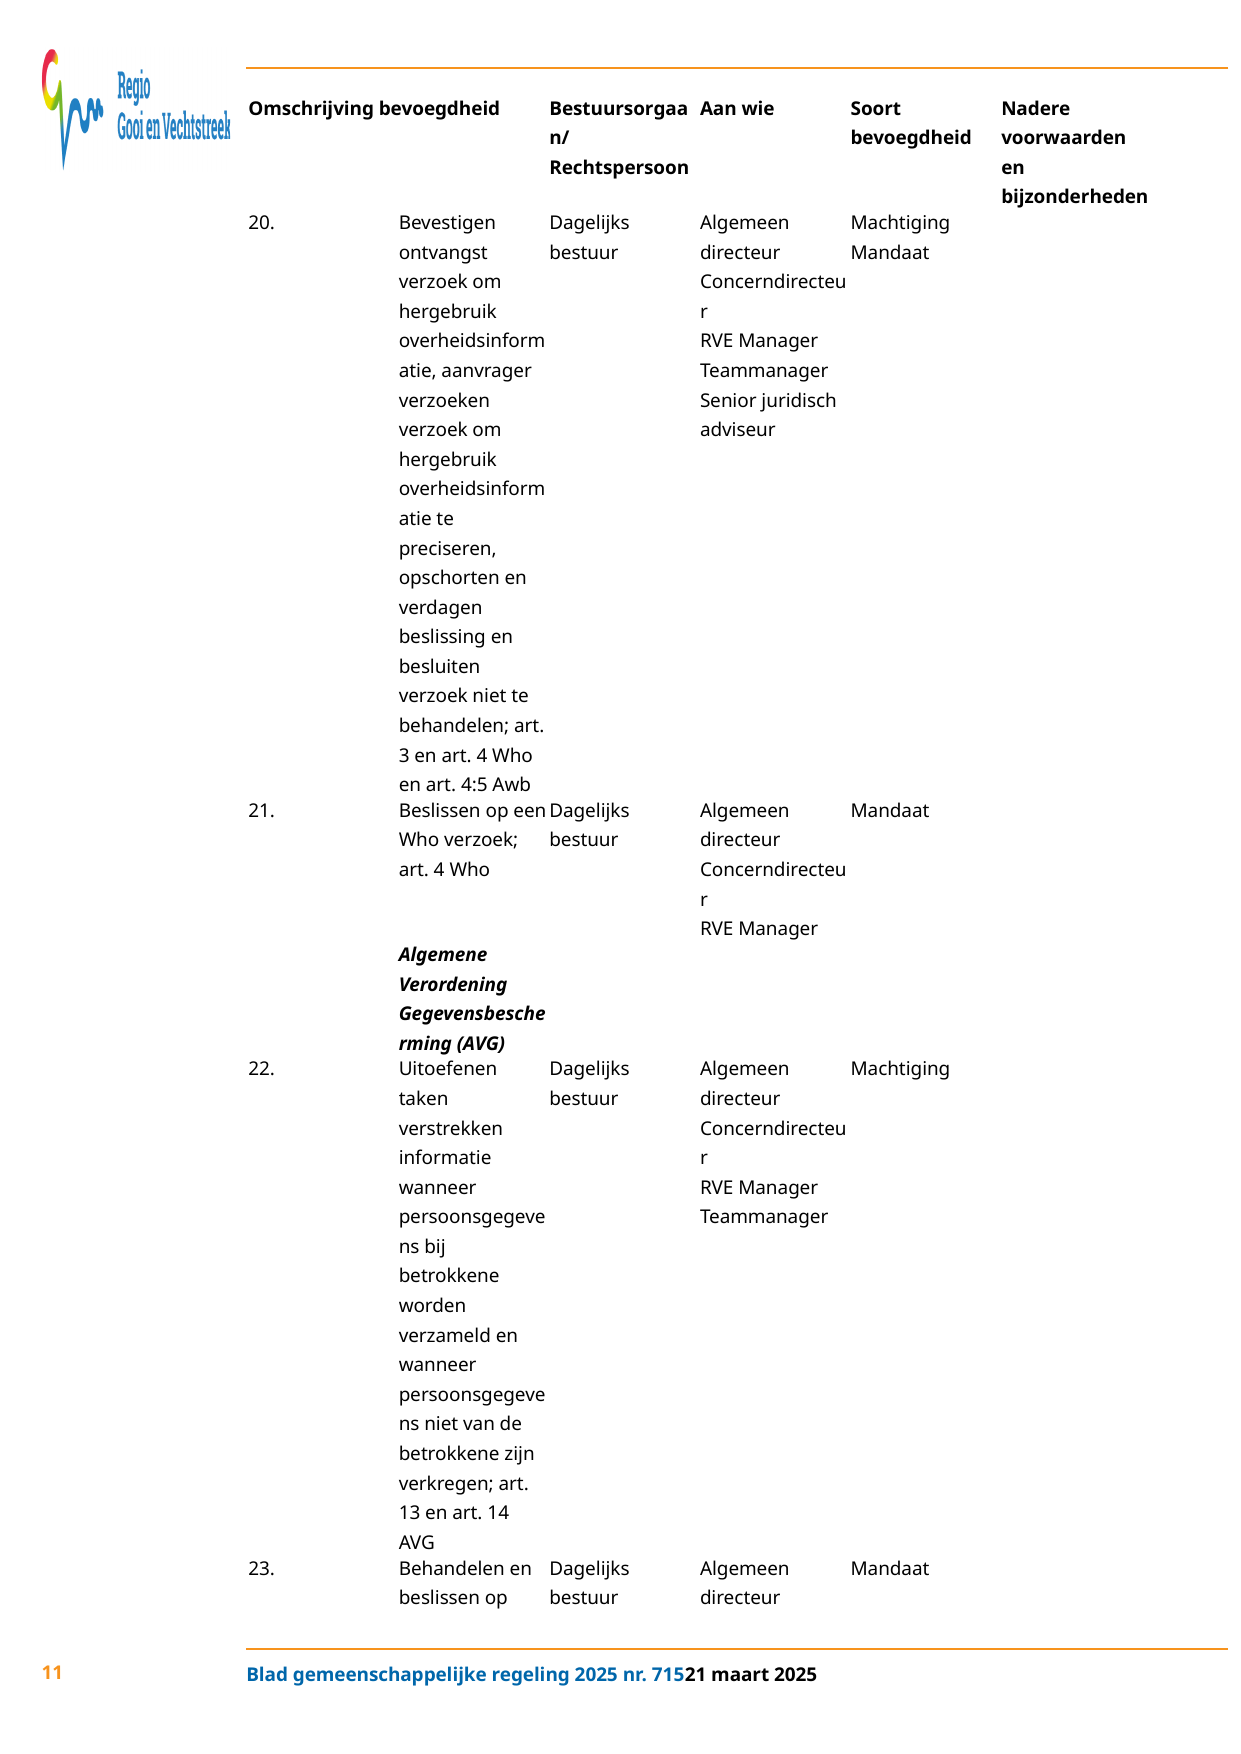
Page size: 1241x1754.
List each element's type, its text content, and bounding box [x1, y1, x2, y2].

table_cell Algemeen directeur Concerndirecteur RVE Manager [700, 797, 850, 941]
table_cell Algemeen directeur Concerndirecteur RVE Manager Teammanager Senior juridisch adviseur [700, 209, 850, 797]
table_header Omschrijving bevoegdheid [248, 95, 549, 209]
table_cell Algemene Verordening Gegevensbescherming (AVG) [399, 941, 549, 1056]
table_cell Behandelen en beslissen op [399, 1555, 549, 1610]
table_header Soort bevoegdheid [850, 95, 1001, 209]
table_cell Mandaat [850, 797, 1001, 941]
table_cell Dagelijks bestuur [549, 1056, 700, 1555]
table_cell [248, 941, 398, 1056]
table_cell [1001, 209, 1152, 797]
table_cell Uitoefenen taken verstrekken informatie wanneer persoonsgegevens bij betrokkene worden verzameld en wanneer persoonsgegevens niet van de betrokkene zijn verkregen; art. 13 en art. 14 AVG [399, 1056, 549, 1555]
table_cell Algemeen directeur Concerndirecteur RVE Manager Teammanager [700, 1056, 850, 1555]
table_cell [549, 941, 700, 1056]
table_cell 23. [248, 1555, 398, 1610]
table_cell [1001, 1555, 1152, 1610]
picture [41, 47, 231, 172]
table_cell Machtiging Mandaat [850, 209, 1001, 797]
table_cell [1001, 797, 1152, 941]
table_cell Dagelijks bestuur [549, 797, 700, 941]
table_cell Dagelijks bestuur [549, 209, 700, 797]
table_cell 21. [248, 797, 398, 941]
table_cell 22. [248, 1056, 398, 1555]
table_cell Dagelijks bestuur [549, 1555, 700, 1610]
table_cell [1001, 941, 1152, 1056]
table_cell Bevestigen ontvangst verzoek om hergebruik overheidsinformatie, aanvrager verzoeken verzoek om hergebruik overheidsinformatie te preciseren, opschorten en verdagen beslissing en besluiten verzoek niet te behandelen; art. 3 en art. 4 Who en art. 4:5 Awb [399, 209, 549, 797]
table_cell Machtiging [850, 1056, 1001, 1555]
table_header Nadere voorwaarden en bijzonderheden [1001, 95, 1152, 209]
table_header Bestuursorgaan/ Rechtspersoon [549, 95, 700, 209]
table_header Aan wie [700, 95, 850, 209]
table_cell [1001, 1056, 1152, 1555]
table_cell Mandaat [850, 1555, 1001, 1610]
table_cell 20. [248, 209, 398, 797]
table_cell [700, 941, 850, 1056]
table_cell [850, 941, 1001, 1056]
table_cell Algemeen directeur [700, 1555, 850, 1610]
table_cell Beslissen op een Who verzoek; art. 4 Who [399, 797, 549, 941]
